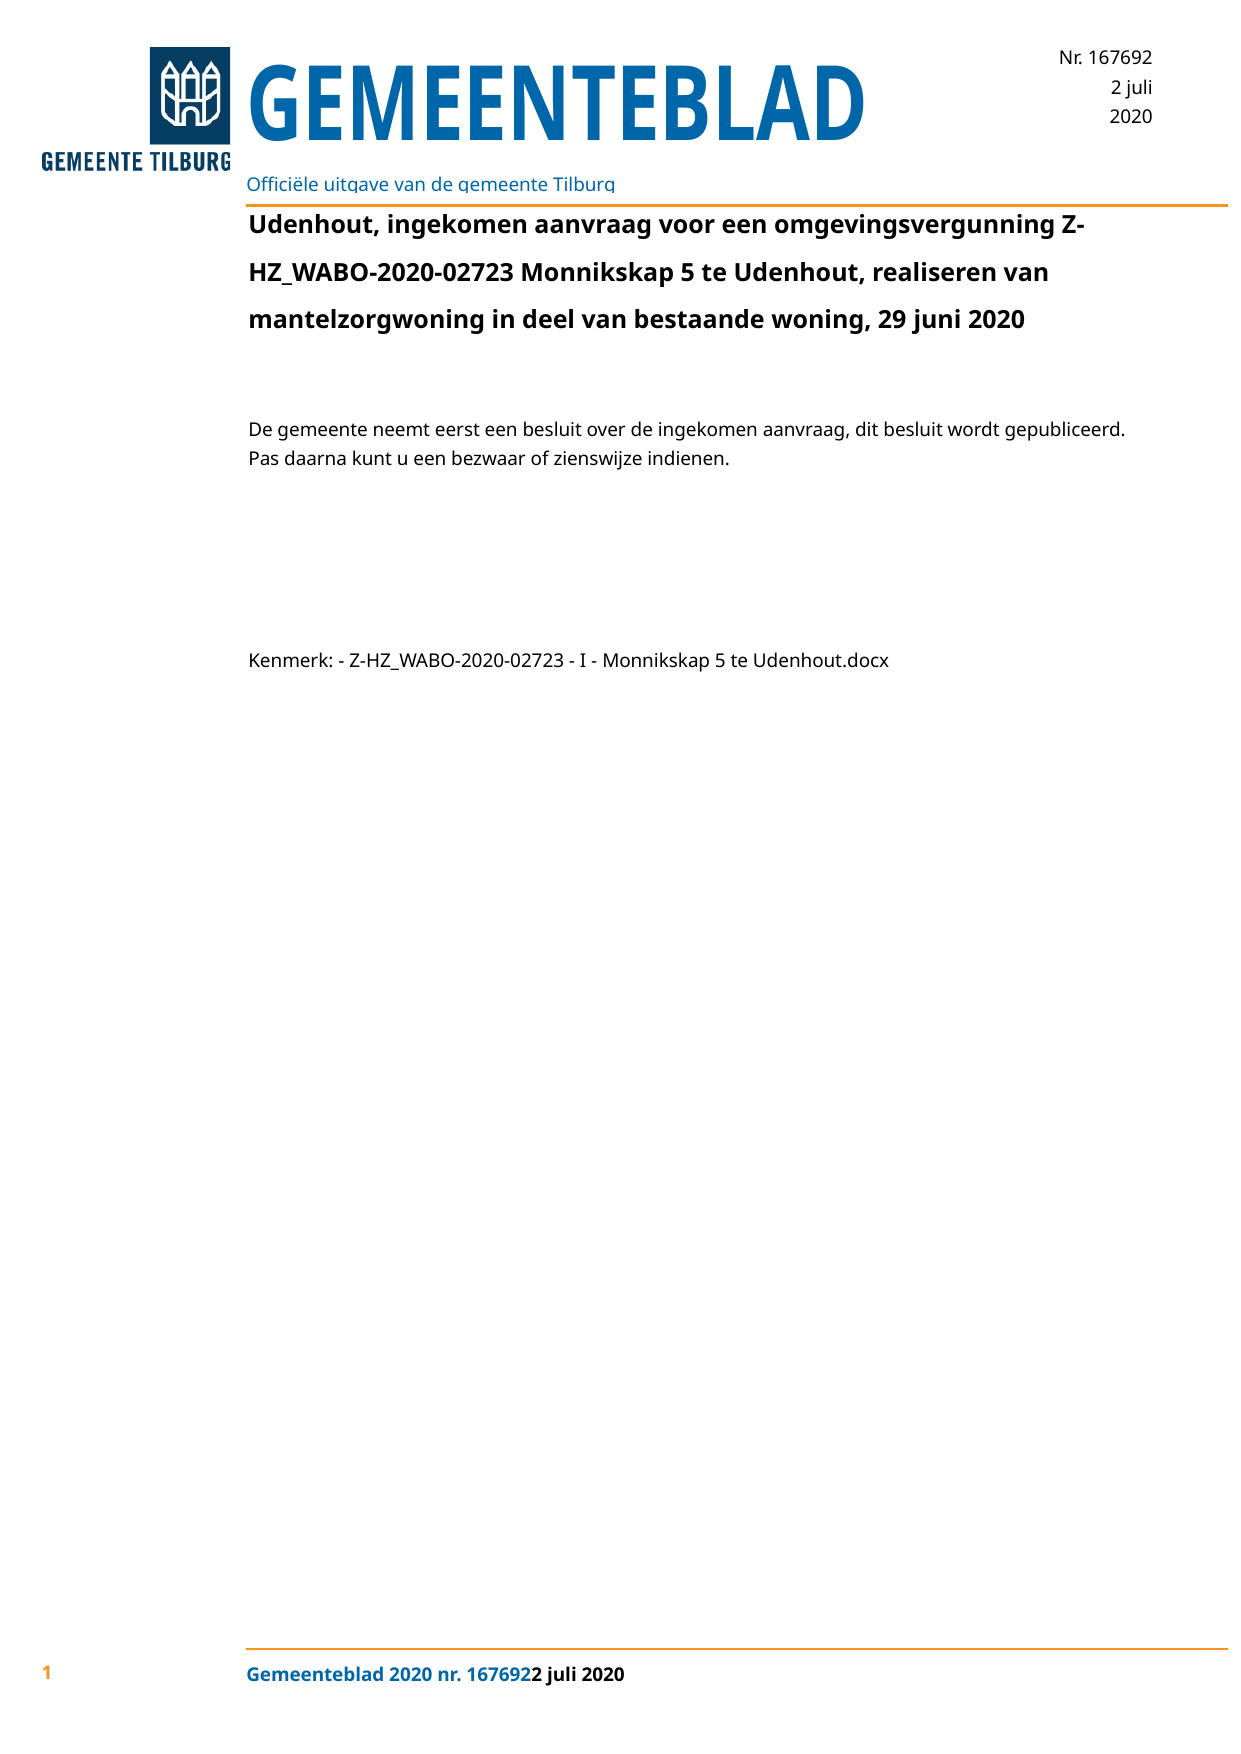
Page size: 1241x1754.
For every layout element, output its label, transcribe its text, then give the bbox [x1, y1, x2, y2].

text Kenmerk: - Z-HZ_WABO-2020-02723 - I - Monnikskap 5 te Udenhout.docx [248, 647, 1152, 673]
picture [41, 47, 231, 172]
text Udenhout, ingekomen aanvraag voor een omgevingsvergunning Z-HZ_WABO-2020-02723 Monnikskap 5 te Udenhout, realiseren van mantelzorgwoning in deel van bestaande woning, 29 juni 2020 [248, 207, 1152, 336]
text De gemeente neemt eerst een besluit over de ingekomen aanvraag, dit besluit wordt gepubliceerd. Pas daarna kunt u een bezwaar of zienswijze indienen. [248, 416, 1152, 471]
